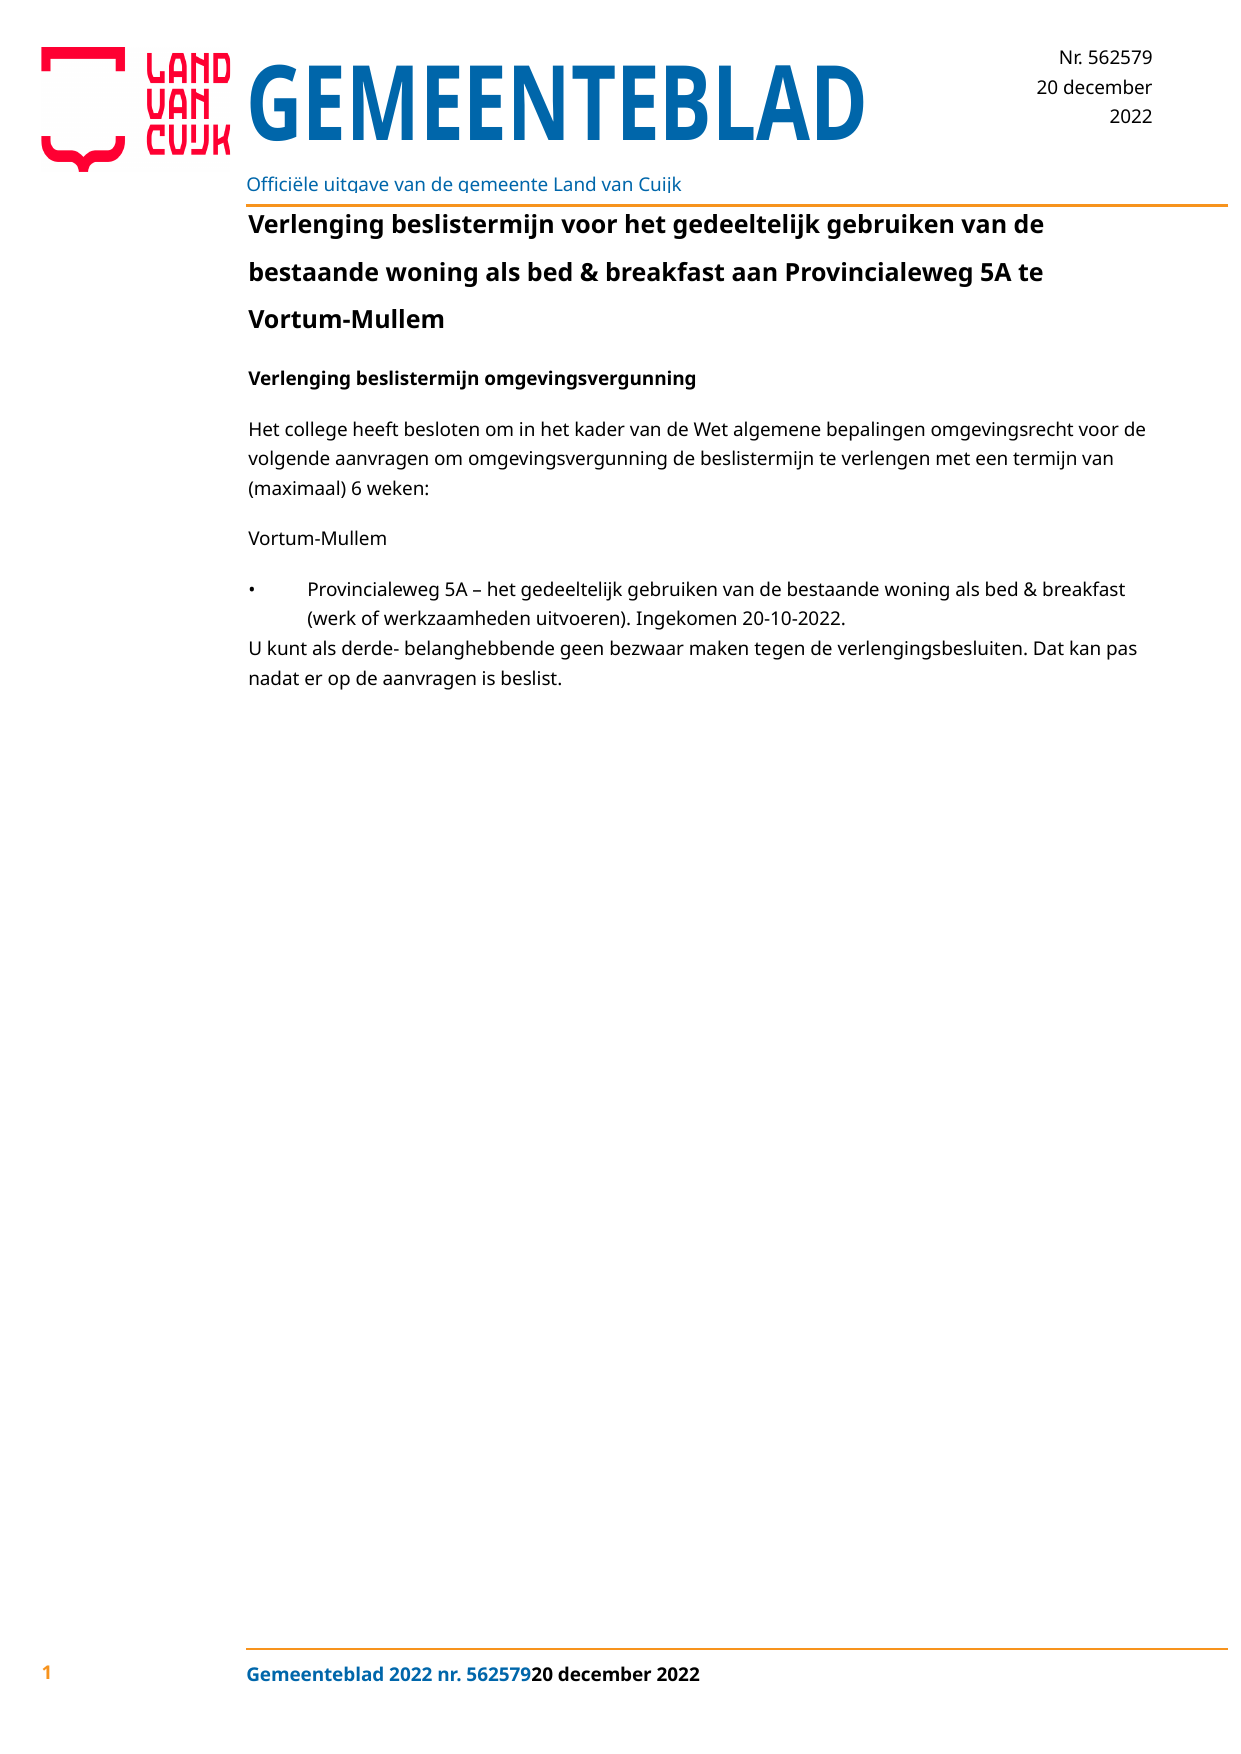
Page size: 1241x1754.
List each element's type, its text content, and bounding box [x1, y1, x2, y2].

text U kunt als derde- belanghebbende geen bezwaar maken tegen de verlengingsbesluiten. Dat kan pas nadat er op de aanvragen is beslist. [248, 635, 1152, 690]
picture [41, 47, 231, 172]
text Vortum-Mullem [248, 526, 1152, 551]
text Verlenging beslistermijn omgevingsvergunning [248, 366, 1152, 391]
text Verlenging beslistermijn voor het gedeeltelijk gebruiken van de bestaande woning als bed & breakfast aan Provincialeweg 5A te Vortum-Mullem [248, 207, 1152, 336]
text Het college heeft besloten om in het kader van de Wet algemene bepalingen omgevingsrecht voor de volgende aanvragen om omgevingsvergunning de beslistermijn te verlengen met een termijn van (maximaal) 6 weken: [248, 416, 1152, 501]
list Provincialeweg 5A – het gedeeltelijk gebruiken van de bestaande woning als bed & breakfast (werk of werkzaamheden uitvoeren). Ingekomen 20-10-2022. [248, 576, 1152, 631]
